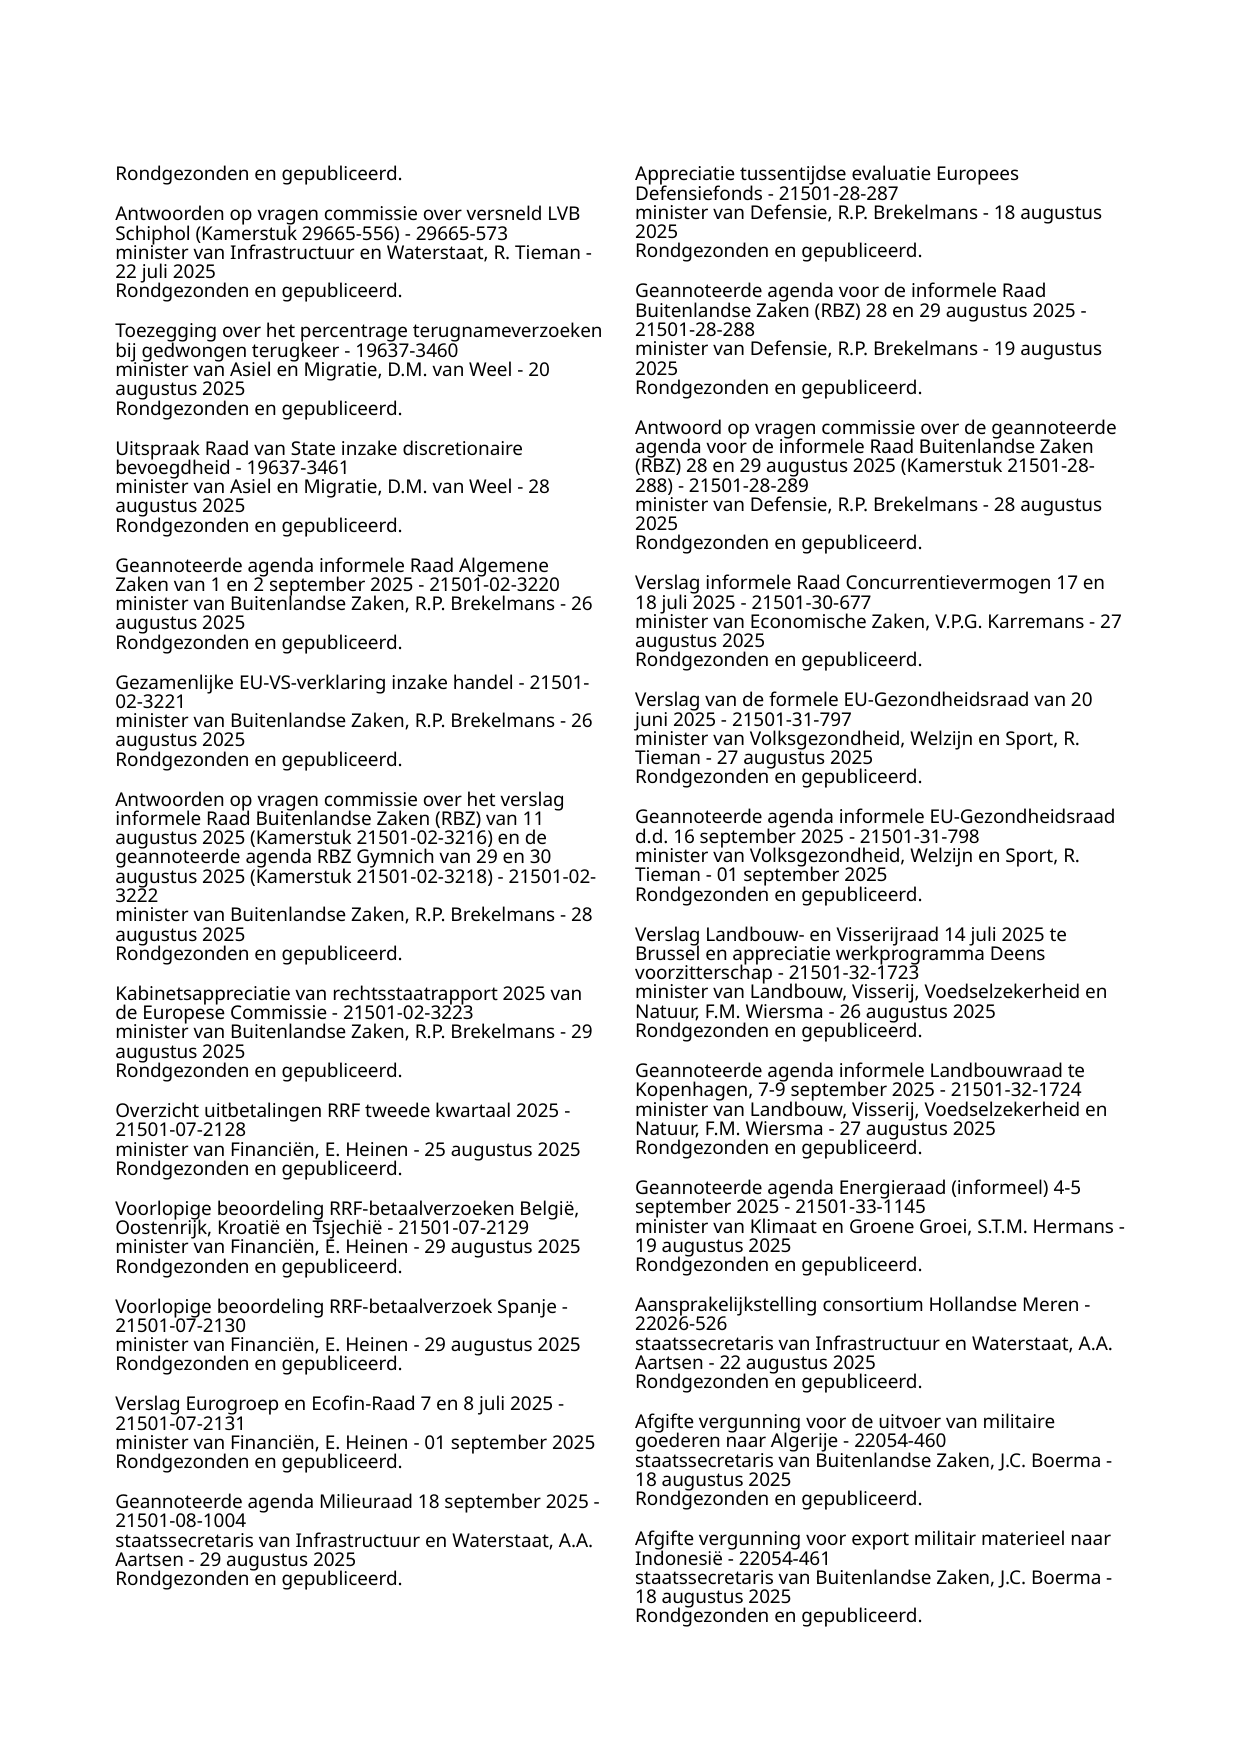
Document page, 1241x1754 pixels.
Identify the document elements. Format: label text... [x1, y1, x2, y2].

text Rondgezonden en gepubliceerd. [635, 379, 1125, 398]
text Antwoord op vragen commissie over de geannoteerde agenda voor de informele Raad Buitenlandse Zaken (RBZ) 28 en 29 augustus 2025 (Kamerstuk 21501-28-288) - 21501-28-289 [635, 419, 1125, 496]
text minister van Defensie, R.P. Brekelmans - 19 augustus 2025 [635, 340, 1125, 379]
text Rondgezonden en gepubliceerd. [115, 751, 605, 770]
text Verslag informele Raad Concurrentievermogen 17 en 18 juli 2025 - 21501-30-677 [635, 574, 1125, 613]
text minister van Volksgezondheid, Welzijn en Sport, R. Tieman - 27 augustus 2025 [635, 730, 1125, 768]
text Rondgezonden en gepubliceerd. [115, 634, 605, 653]
text minister van Infrastructuur en Waterstaat, R. Tieman - 22 juli 2025 [115, 244, 605, 282]
text Rondgezonden en gepubliceerd. [115, 1355, 605, 1375]
text Rondgezonden en gepubliceerd. [115, 399, 605, 419]
text Rondgezonden en gepubliceerd. [115, 1453, 605, 1472]
text Kabinetsappreciatie van rechtsstaatrapport 2025 van de Europese Commissie - 21501-02-3223 [115, 985, 605, 1023]
text Rondgezonden en gepubliceerd. [115, 1062, 605, 1081]
text staatssecretaris van Infrastructuur en Waterstaat, A.A. Aartsen - 29 augustus 2025 [115, 1532, 605, 1570]
text Rondgezonden en gepubliceerd. [635, 651, 1125, 671]
text minister van Defensie, R.P. Brekelmans - 28 augustus 2025 [635, 496, 1125, 534]
text staatssecretaris van Buitenlandse Zaken, J.C. Boerma - 18 augustus 2025 [635, 1452, 1125, 1490]
text Geannoteerde agenda Milieuraad 18 september 2025 - 21501-08-1004 [115, 1493, 605, 1532]
text Rondgezonden en gepubliceerd. [635, 242, 1125, 262]
text Rondgezonden en gepubliceerd. [635, 886, 1125, 905]
text Geannoteerde agenda informele EU-Gezondheidsraad d.d. 16 september 2025 - 21501-31-798 [635, 808, 1125, 847]
text minister van Landbouw, Visserij, Voedselzekerheid en Natuur, F.M. Wiersma - 27 augustus 2025 [635, 1101, 1125, 1139]
text Rondgezonden en gepubliceerd. [115, 282, 605, 302]
text Voorlopige beoordeling RRF-betaalverzoek Spanje - 21501-07-2130 [115, 1298, 605, 1336]
text Verslag Landbouw- en Visserijraad 14 juli 2025 te Brussel en appreciatie werkprogramma Deens voorzitterschap - 21501-32-1723 [635, 926, 1125, 983]
text minister van Volksgezondheid, Welzijn en Sport, R. Tieman - 01 september 2025 [635, 847, 1125, 886]
text Afgifte vergunning voor export militair materieel naar Indonesië - 22054-461 [635, 1530, 1125, 1569]
text minister van Financiën, E. Heinen - 25 augustus 2025 [115, 1141, 605, 1160]
text Rondgezonden en gepubliceerd. [635, 1022, 1125, 1041]
text Gezamenlijke EU-VS-verklaring inzake handel - 21501-02-3221 [115, 674, 605, 712]
text minister van Asiel en Migratie, D.M. van Weel - 28 augustus 2025 [115, 478, 605, 517]
text minister van Buitenlandse Zaken, R.P. Brekelmans - 26 augustus 2025 [115, 595, 605, 634]
text minister van Defensie, R.P. Brekelmans - 18 augustus 2025 [635, 204, 1125, 242]
text Rondgezonden en gepubliceerd. [115, 517, 605, 536]
text Geannoteerde agenda Energieraad (informeel) 4-5 september 2025 - 21501-33-1145 [635, 1179, 1125, 1218]
text minister van Financiën, E. Heinen - 01 september 2025 [115, 1434, 605, 1453]
text Rondgezonden en gepubliceerd. [115, 1570, 605, 1589]
text Geannoteerde agenda voor de informele Raad Buitenlandse Zaken (RBZ) 28 en 29 augustus 2025 - 21501-28-288 [635, 282, 1125, 340]
text Geannoteerde agenda informele Raad Algemene Zaken van 1 en 2 september 2025 - 21501-02-3220 [115, 557, 605, 595]
text minister van Buitenlandse Zaken, R.P. Brekelmans - 29 augustus 2025 [115, 1023, 605, 1062]
text Uitspraak Raad van State inzake discretionaire bevoegdheid - 19637-3461 [115, 439, 605, 478]
text Verslag van de formele EU-Gezondheidsraad van 20 juni 2025 - 21501-31-797 [635, 691, 1125, 730]
text Rondgezonden en gepubliceerd. [635, 534, 1125, 554]
text Aansprakelijkstelling consortium Hollandse Meren - 22026-526 [635, 1296, 1125, 1335]
text Antwoorden op vragen commissie over het verslag informele Raad Buitenlandse Zaken (RBZ) van 11 augustus 2025 (Kamerstuk 21501-02-3216) en de geannoteerde agenda RBZ Gymnich van 29 en 30 augustus 2025 (Kamerstuk 21501-02-3218) - 21501-02-3222 [115, 791, 605, 906]
text minister van Financiën, E. Heinen - 29 augustus 2025 [115, 1238, 605, 1258]
text Toezegging over het percentrage terugnameverzoeken bij gedwongen terugkeer - 19637-3460 [115, 322, 605, 361]
text staatssecretaris van Infrastructuur en Waterstaat, A.A. Aartsen - 22 augustus 2025 [635, 1335, 1125, 1373]
text minister van Buitenlandse Zaken, R.P. Brekelmans - 26 augustus 2025 [115, 712, 605, 751]
text Rondgezonden en gepubliceerd. [115, 945, 605, 964]
text Voorlopige beoordeling RRF-betaalverzoeken België, Oostenrijk, Kroatië en Tsjechië - 21501-07-2129 [115, 1200, 605, 1238]
text Rondgezonden en gepubliceerd. [115, 1160, 605, 1179]
text Afgifte vergunning voor de uitvoer van militaire goederen naar Algerije - 22054-460 [635, 1413, 1125, 1452]
text Geannoteerde agenda informele Landbouwraad te Kopenhagen, 7-9 september 2025 - 21501-32-1724 [635, 1062, 1125, 1101]
text minister van Landbouw, Visserij, Voedselzekerheid en Natuur, F.M. Wiersma - 26 augustus 2025 [635, 983, 1125, 1022]
text Rondgezonden en gepubliceerd. [635, 1373, 1125, 1392]
text staatssecretaris van Buitenlandse Zaken, J.C. Boerma - 18 augustus 2025 [635, 1569, 1125, 1607]
text minister van Asiel en Migratie, D.M. van Weel - 20 augustus 2025 [115, 361, 605, 399]
text Rondgezonden en gepubliceerd. [635, 1256, 1125, 1275]
text Appreciatie tussentijdse evaluatie Europees Defensiefonds - 21501-28-287 [635, 165, 1125, 204]
text Rondgezonden en gepubliceerd. [115, 165, 605, 184]
text Verslag Eurogroep en Ecofin-Raad 7 en 8 juli 2025 - 21501-07-2131 [115, 1395, 605, 1434]
text minister van Economische Zaken, V.P.G. Karremans - 27 augustus 2025 [635, 613, 1125, 651]
text Rondgezonden en gepubliceerd. [635, 768, 1125, 788]
text minister van Financiën, E. Heinen - 29 augustus 2025 [115, 1336, 605, 1355]
text minister van Klimaat en Groene Groei, S.T.M. Hermans - 19 augustus 2025 [635, 1218, 1125, 1256]
text Rondgezonden en gepubliceerd. [115, 1258, 605, 1277]
text Rondgezonden en gepubliceerd. [635, 1490, 1125, 1509]
text Rondgezonden en gepubliceerd. [635, 1607, 1125, 1627]
text Overzicht uitbetalingen RRF tweede kwartaal 2025 - 21501-07-2128 [115, 1102, 605, 1141]
text Antwoorden op vragen commissie over versneld LVB Schiphol (Kamerstuk 29665-556) - 29665-573 [115, 205, 605, 244]
text minister van Buitenlandse Zaken, R.P. Brekelmans - 28 augustus 2025 [115, 906, 605, 945]
text Rondgezonden en gepubliceerd. [635, 1139, 1125, 1158]
